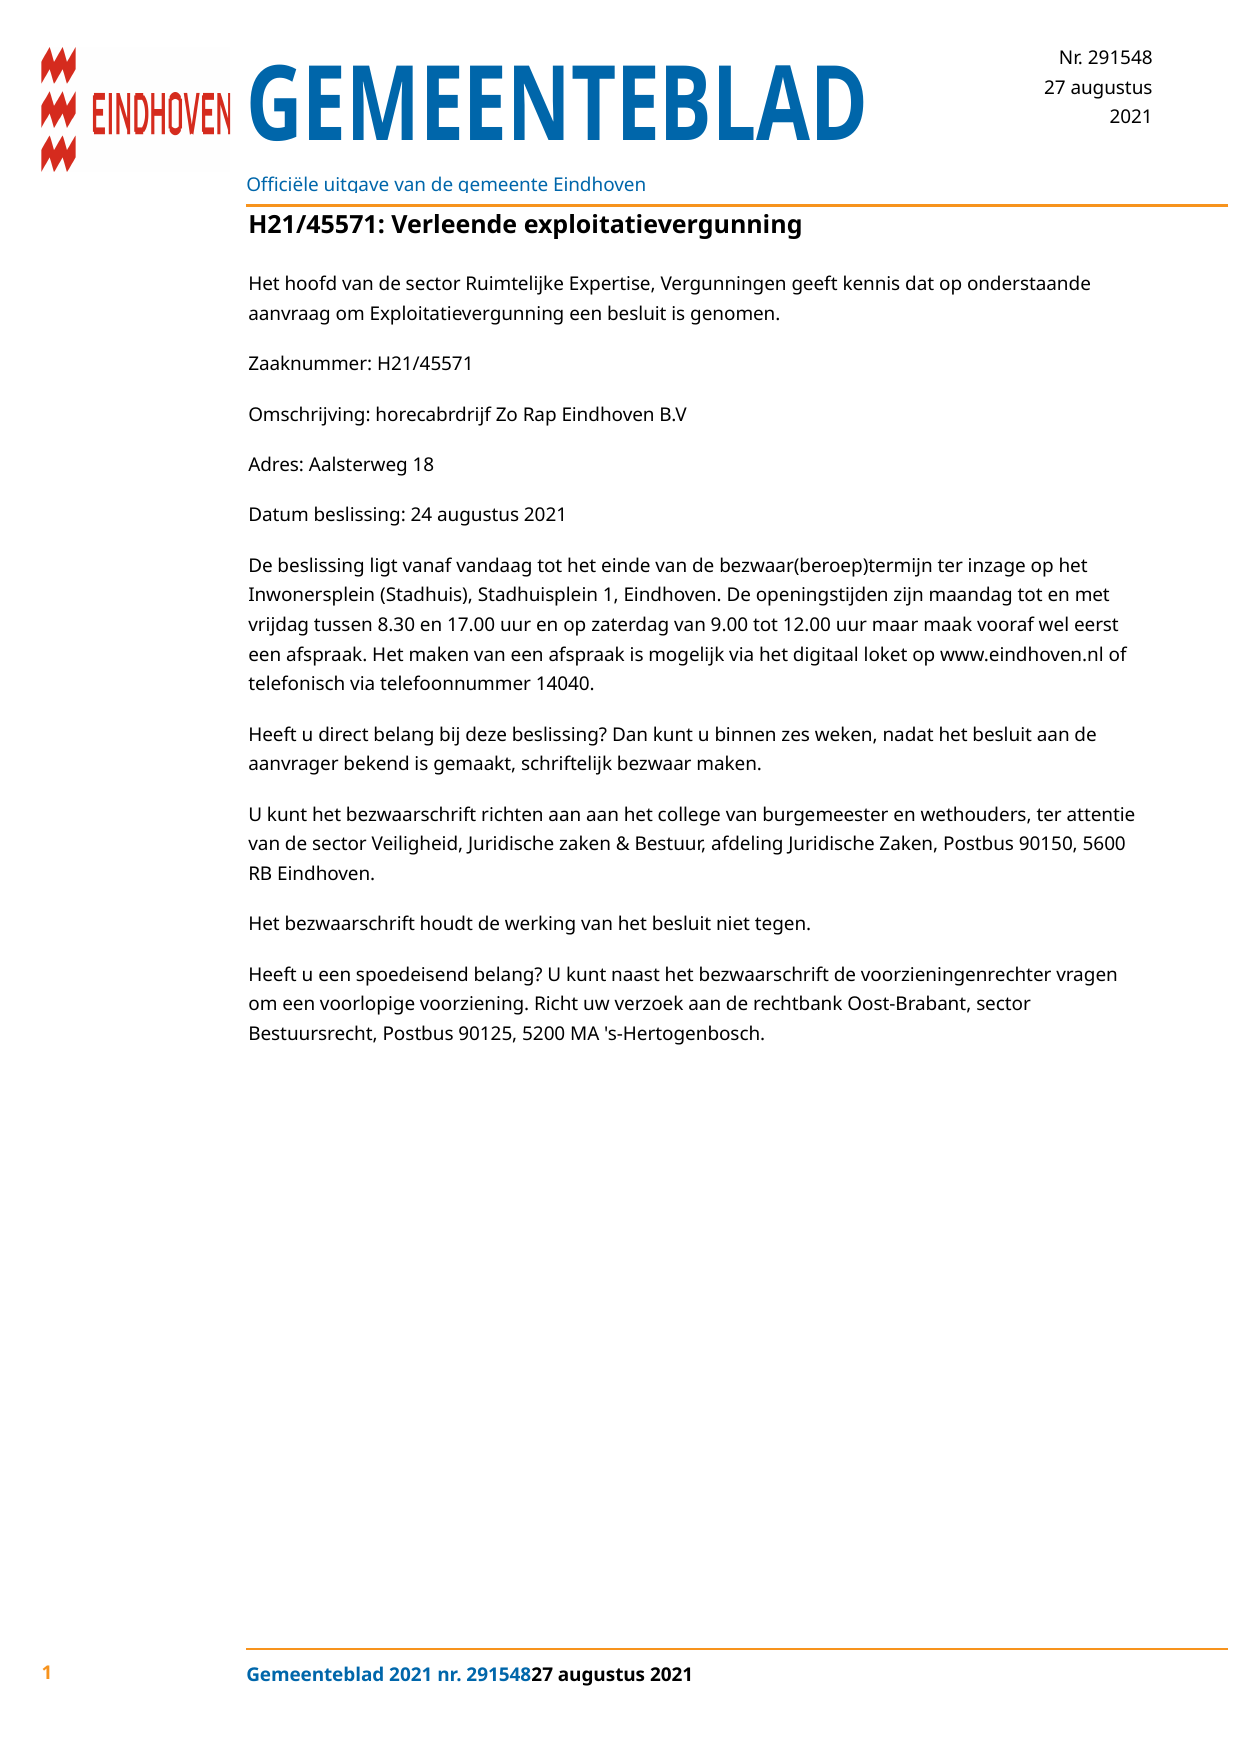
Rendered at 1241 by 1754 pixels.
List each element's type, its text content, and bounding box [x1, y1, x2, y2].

text Adres: Aalsterweg 18 [248, 451, 1152, 477]
text Het hoofd van de sector Ruimtelijke Expertise, Vergunningen geeft kennis dat op onderstaande aanvraag om Exploitatievergunning een besluit is genomen. [248, 270, 1152, 326]
text De beslissing ligt vanaf vandaag tot het einde van de bezwaar(beroep)termijn ter inzage op het Inwonersplein (Stadhuis), Stadhuisplein 1, Eindhoven. De openingstijden zijn maandag tot en met vrijdag tussen 8.30 en 17.00 uur en op zaterdag van 9.00 tot 12.00 uur maar maak vooraf wel eerst een afspraak. Het maken van een afspraak is mogelijk via het digitaal loket op www.eindhoven.nl of telefonisch via telefoonnummer 14040. [248, 552, 1152, 696]
text Het bezwaarschrift houdt de werking van het besluit niet tegen. [248, 910, 1152, 936]
picture [41, 47, 231, 172]
text H21/45571: Verleende exploitatievergunning [248, 207, 1152, 241]
text Heeft u een spoedeisend belang? U kunt naast het bezwaarschrift de voorzieningenrechter vragen om een voorlopige voorziening. Richt uw verzoek aan de rechtbank Oost-Brabant, sector Bestuursrecht, Postbus 90125, 5200 MA 's-Hertogenbosch. [248, 961, 1152, 1046]
text Zaaknummer: H21/45571 [248, 350, 1152, 376]
text U kunt het bezwaarschrift richten aan aan het college van burgemeester en wethouders, ter attentie van de sector Veiligheid, Juridische zaken & Bestuur, afdeling Juridische Zaken, Postbus 90150, 5600 RB Eindhoven. [248, 801, 1152, 886]
text Omschrijving: horecabrdrijf Zo Rap Eindhoven B.V [248, 401, 1152, 426]
text Datum beslissing: 24 augustus 2021 [248, 502, 1152, 527]
text Heeft u direct belang bij deze beslissing? Dan kunt u binnen zes weken, nadat het besluit aan de aanvrager bekend is gemaakt, schriftelijk bezwaar maken. [248, 721, 1152, 776]
